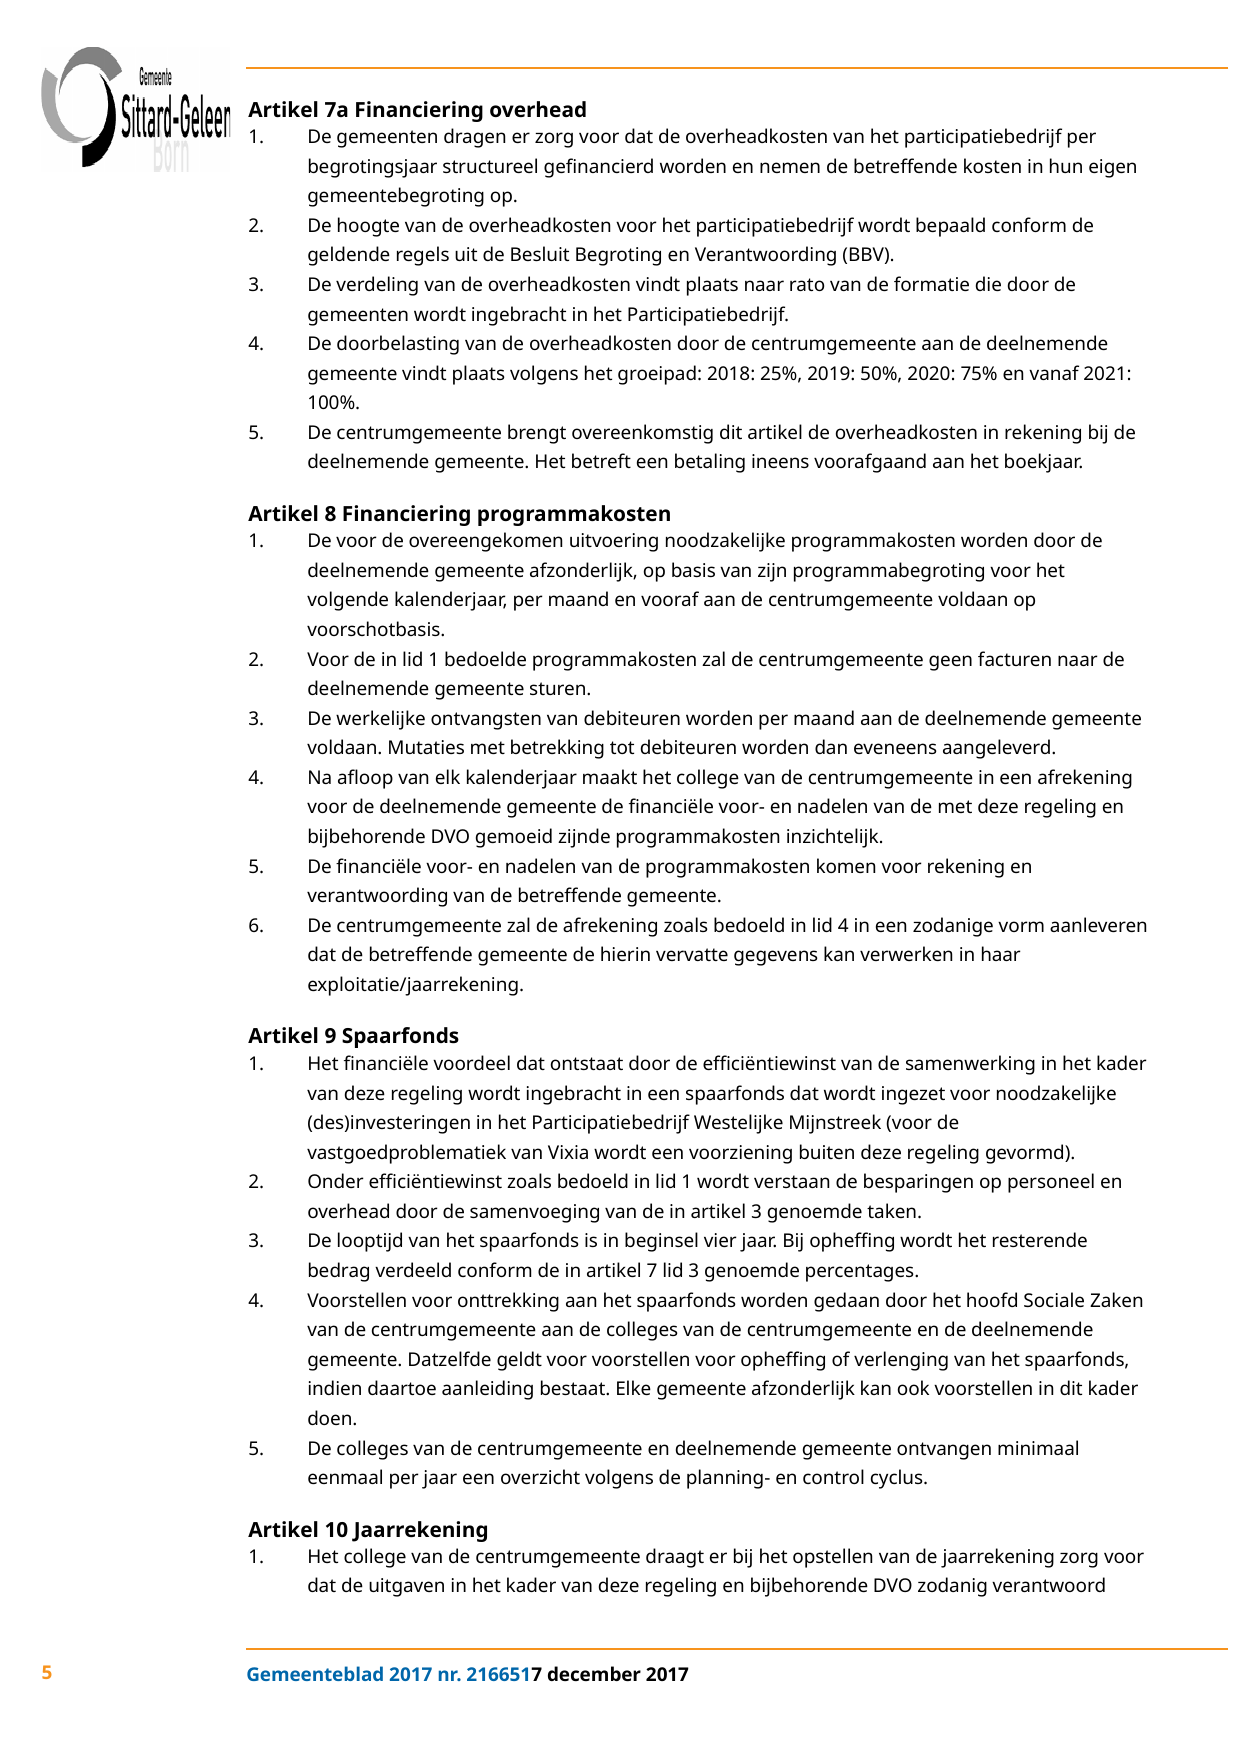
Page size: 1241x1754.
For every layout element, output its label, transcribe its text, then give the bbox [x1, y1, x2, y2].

list De looptijd van het spaarfonds is in beginsel vier jaar. Bij opheffing wordt het resterende bedrag verdeeld conform de in artikel 7 lid 3 genoemde percentages. [248, 1228, 1152, 1283]
list De gemeenten dragen er zorg voor dat de overheadkosten van het participatiebedrijf per begrotingsjaar structureel gefinancierd worden en nemen de betreffende kosten in hun eigen gemeentebegroting op. [248, 123, 1152, 208]
text Artikel 10 Jaarrekening [248, 1515, 1152, 1543]
list De centrumgemeente brengt overeenkomstig dit artikel de overheadkosten in rekening bij de deelnemende gemeente. Het betreft een betaling ineens voorafgaand aan het boekjaar. [248, 419, 1152, 474]
list De hoogte van de overheadkosten voor het participatiebedrijf wordt bepaald conform de geldende regels uit de Besluit Begroting en Verantwoording (BBV). [248, 212, 1152, 267]
list Het college van de centrumgemeente draagt er bij het opstellen van de jaarrekening zorg voor dat de uitgaven in het kader van deze regeling en bijbehorende DVO zodanig verantwoord [248, 1543, 1152, 1598]
list De doorbelasting van de overheadkosten door de centrumgemeente aan de deelnemende gemeente vindt plaats volgens het groeipad: 2018: 25%, 2019: 50%, 2020: 75% en vanaf 2021: 100%. [248, 330, 1152, 415]
list De werkelijke ontvangsten van debiteuren worden per maand aan de deelnemende gemeente voldaan. Mutaties met betrekking tot debiteuren worden dan eveneens aangeleverd. [248, 705, 1152, 760]
list Voor de in lid 1 bedoelde programmakosten zal de centrumgemeente geen facturen naar de deelnemende gemeente sturen. [248, 646, 1152, 701]
list De voor de overeengekomen uitvoering noodzakelijke programmakosten worden door de deelnemende gemeente afzonderlijk, op basis van zijn programmabegroting voor het volgende kalenderjaar, per maand en vooraf aan de centrumgemeente voldaan op voorschotbasis. [248, 527, 1152, 642]
text Artikel 9 Spaarfonds [248, 1022, 1152, 1050]
list De colleges van de centrumgemeente en deelnemende gemeente ontvangen minimaal eenmaal per jaar een overzicht volgens de planning- en control cyclus. [248, 1435, 1152, 1490]
list Het financiële voordeel dat ontstaat door de efficiëntiewinst van de samenwerking in het kader van deze regeling wordt ingebracht in een spaarfonds dat wordt ingezet voor noodzakelijke (des)investeringen in het Participatiebedrijf Westelijke Mijnstreek (voor de vastgoedproblematiek van Vixia wordt een voorziening buiten deze regeling gevormd). [248, 1050, 1152, 1164]
list Na afloop van elk kalenderjaar maakt het college van de centrumgemeente in een afrekening voor de deelnemende gemeente de financiële voor- en nadelen van de met deze regeling en bijbehorende DVO gemoeid zijnde programmakosten inzichtelijk. [248, 764, 1152, 849]
text Artikel 8 Financiering programmakosten [248, 499, 1152, 527]
list De centrumgemeente zal de afrekening zoals bedoeld in lid 4 in een zodanige vorm aanleveren dat de betreffende gemeente de hierin vervatte gegevens kan verwerken in haar exploitatie/jaarrekening. [248, 912, 1152, 997]
list Onder efficiëntiewinst zoals bedoeld in lid 1 wordt verstaan de besparingen op personeel en overhead door de samenvoeging van de in artikel 3 genoemde taken. [248, 1168, 1152, 1224]
list Voorstellen voor onttrekking aan het spaarfonds worden gedaan door het hoofd Sociale Zaken van de centrumgemeente aan de colleges van de centrumgemeente en de deelnemende gemeente. Datzelfde geldt voor voorstellen voor opheffing of verlenging van het spaarfonds, indien daartoe aanleiding bestaat. Elke gemeente afzonderlijk kan ook voorstellen in dit kader doen. [248, 1287, 1152, 1431]
text Artikel 7a Financiering overhead [248, 95, 1152, 123]
picture [41, 47, 231, 172]
list De financiële voor- en nadelen van de programmakosten komen voor rekening en verantwoording van de betreffende gemeente. [248, 853, 1152, 908]
list De verdeling van de overheadkosten vindt plaats naar rato van de formatie die door de gemeenten wordt ingebracht in het Participatiebedrijf. [248, 271, 1152, 326]
